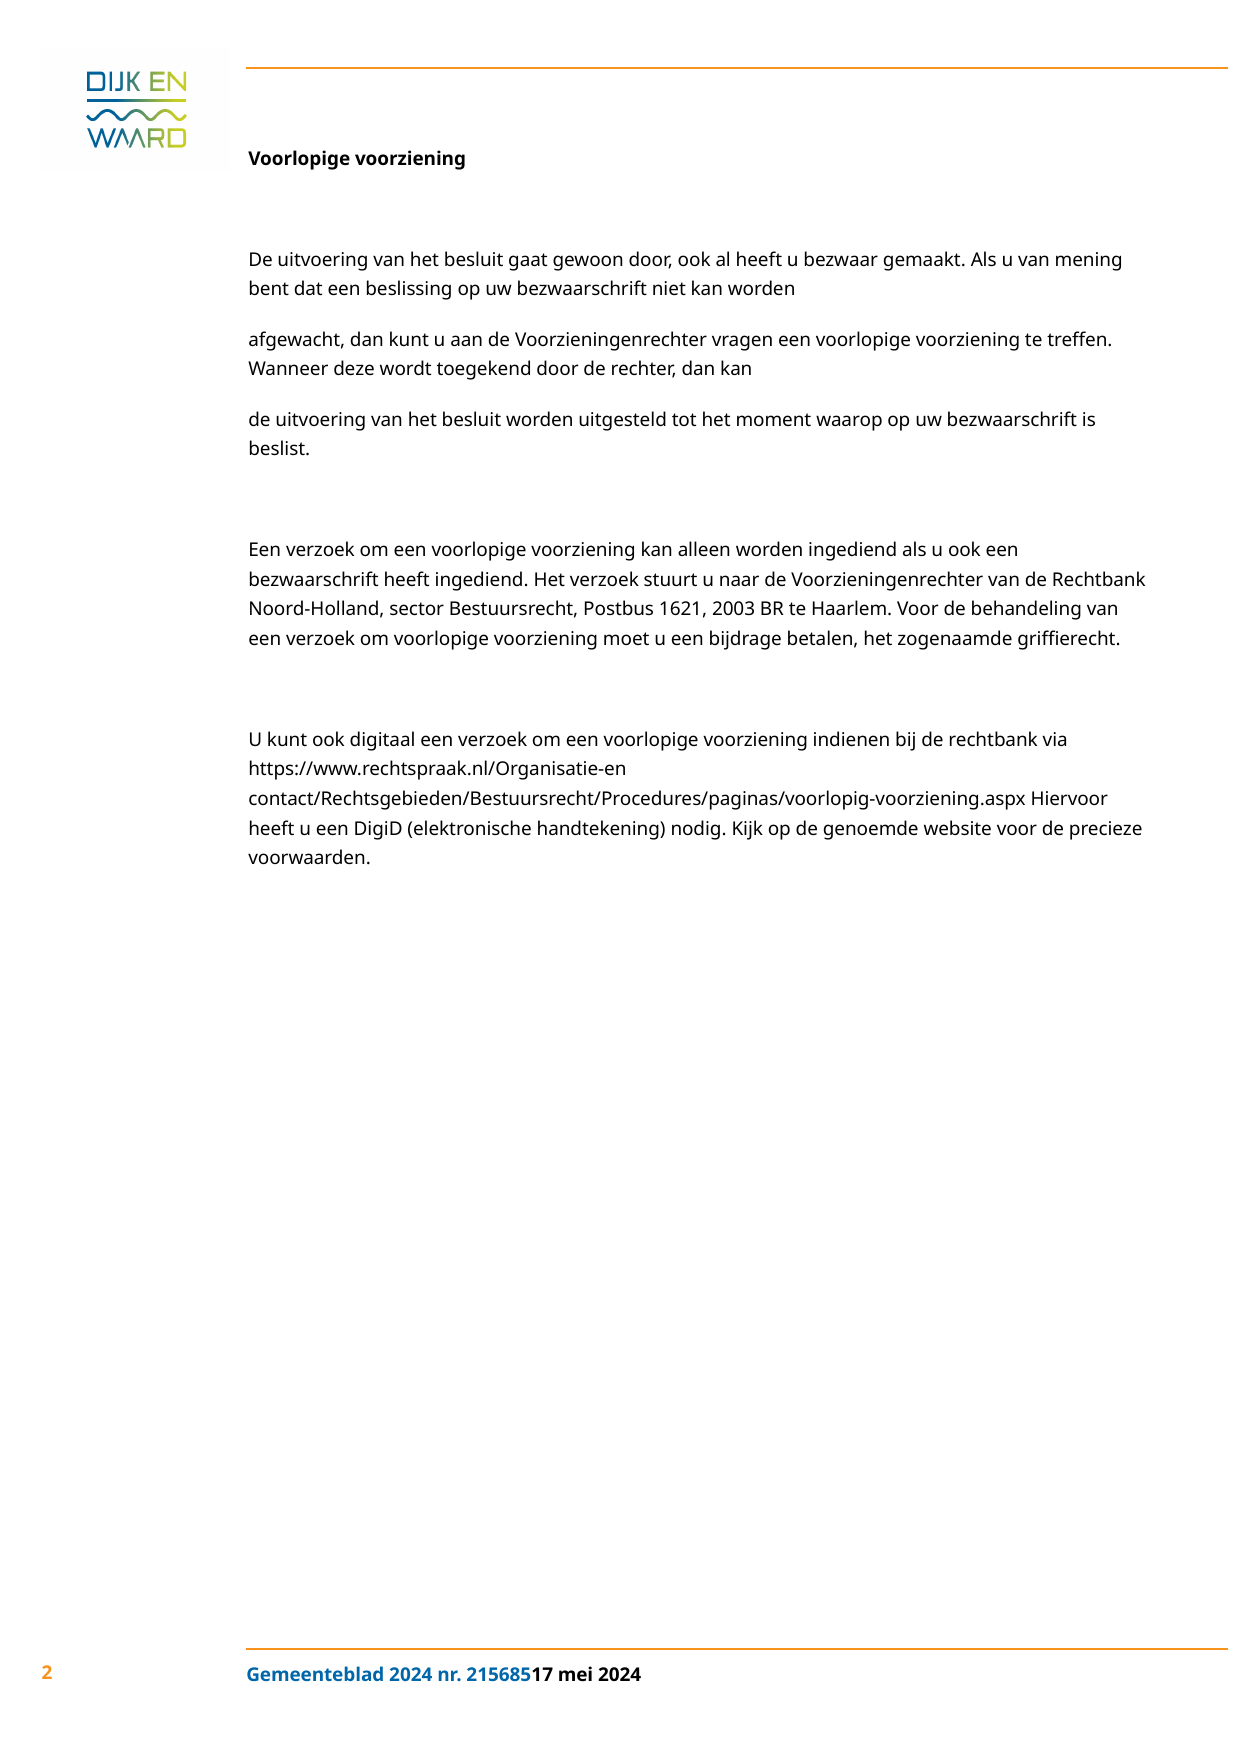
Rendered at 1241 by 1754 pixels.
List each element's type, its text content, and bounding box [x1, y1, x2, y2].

text De uitvoering van het besluit gaat gewoon door, ook al heeft u bezwaar gemaakt. Als u van mening bent dat een beslissing op uw bezwaarschrift niet kan worden [248, 246, 1152, 301]
text U kunt ook digitaal een verzoek om een voorlopige voorziening indienen bij de rechtbank via https://www.rechtspraak.nl/Organisatie-en contact/Rechtsgebieden/Bestuursrecht/Procedures/paginas/voorlopig-voorziening.aspx Hiervoor heeft u een DigiD (elektronische handtekening) nodig. Kijk op de genoemde website voor de precieze voorwaarden. [248, 726, 1152, 870]
picture [41, 47, 231, 172]
text Voorlopige voorziening [248, 145, 1152, 171]
text de uitvoering van het besluit worden uitgesteld tot het moment waarop op uw bezwaarschrift is beslist. [248, 406, 1152, 461]
text afgewacht, dan kunt u aan de Voorzieningenrechter vragen een voorlopige voorziening te treffen. Wanneer deze wordt toegekend door de rechter, dan kan [248, 326, 1152, 381]
text Een verzoek om een voorlopige voorziening kan alleen worden ingediend als u ook een bezwaarschrift heeft ingediend. Het verzoek stuurt u naar de Voorzieningenrechter van de Rechtbank Noord-Holland, sector Bestuursrecht, Postbus 1621, 2003 BR te Haarlem. Voor de behandeling van een verzoek om voorlopige voorziening moet u een bijdrage betalen, het zogenaamde griffierecht. [248, 536, 1152, 651]
